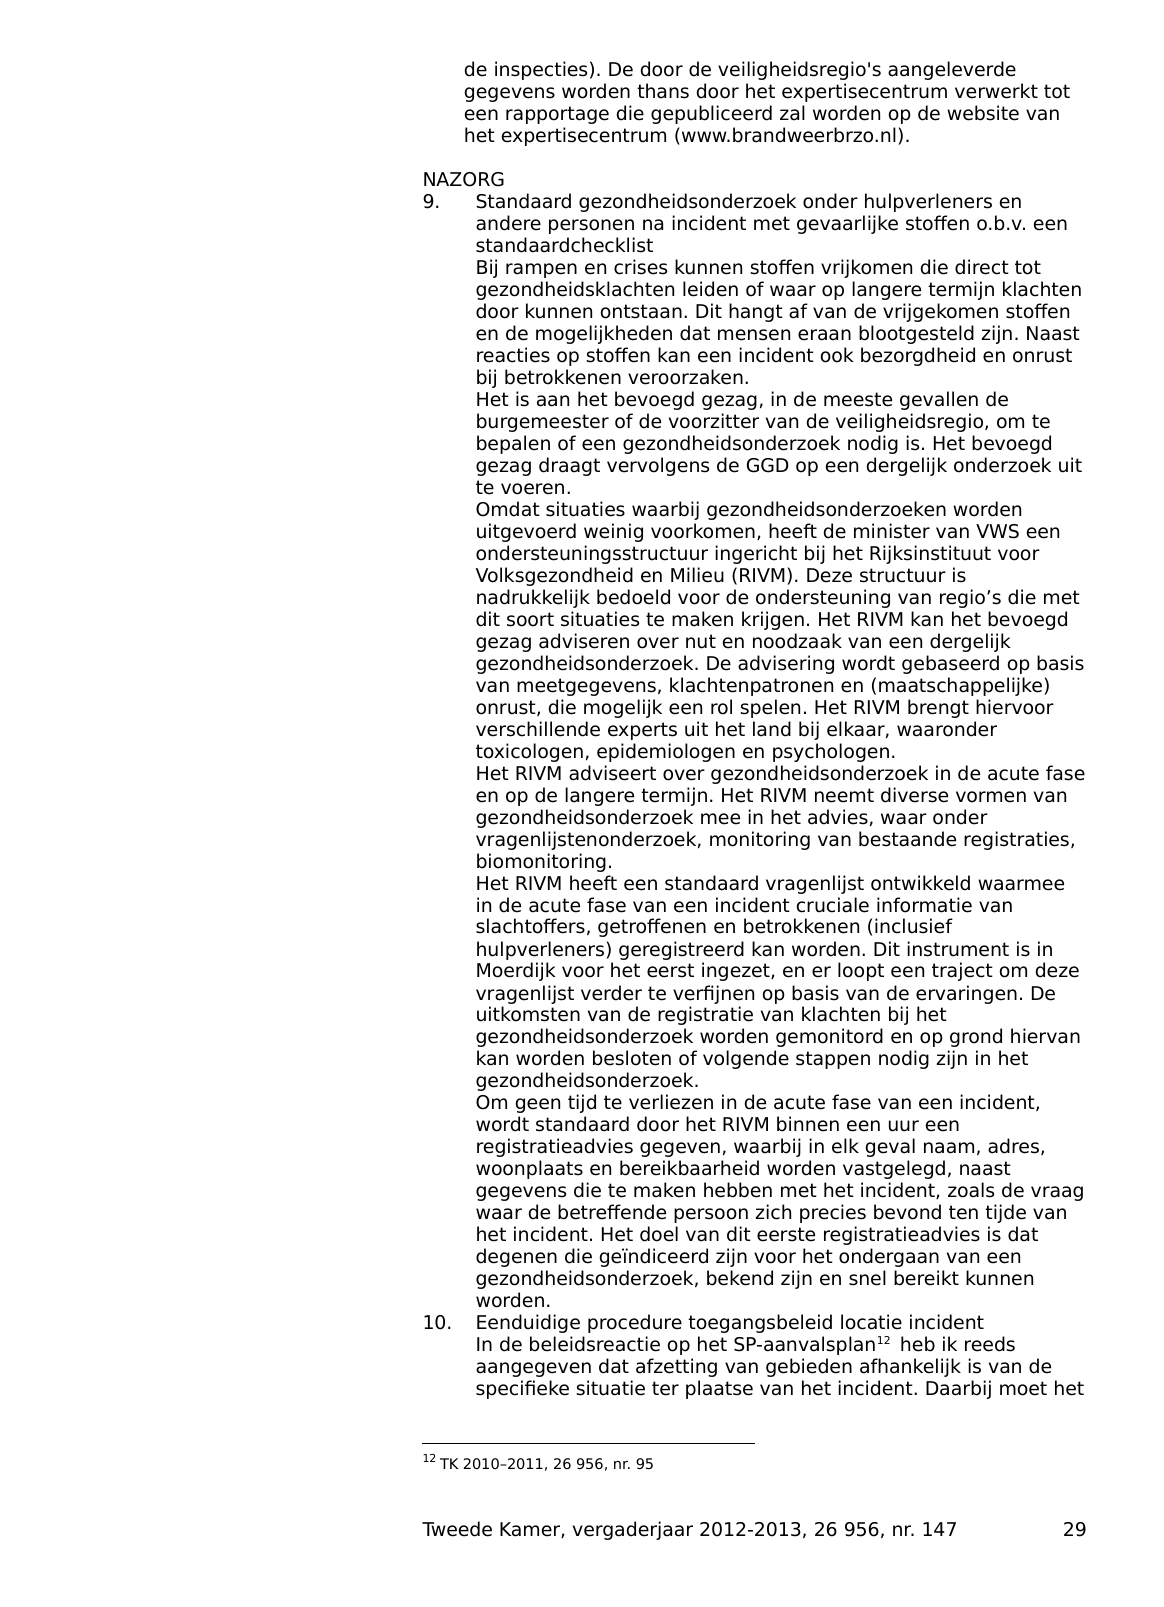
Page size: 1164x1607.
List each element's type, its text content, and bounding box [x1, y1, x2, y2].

text 10. Eenduidige procedure toegangsbeleid locatie incident [422, 1312, 1087, 1334]
text Het RIVM adviseert over gezondheidsonderzoek in de acute fase en op de langere termijn. Het RIVM neemt diverse vormen van gezondheidsonderzoek mee in het advies, waar onder vragenlijstenonderzoek, monitoring van bestaande registraties, biomonitoring. [475, 763, 1087, 872]
text Om geen tijd te verliezen in de acute fase van een incident, wordt standaard door het RIVM binnen een uur een registratieadvies gegeven, waarbij in elk geval naam, adres, woonplaats en bereikbaarheid worden vastgelegd, naast gegevens die te maken hebben met het incident, zoals de vraag waar de betreffende persoon zich precies bevond ten tijde van het incident. Het doel van dit eerste registratieadvies is dat degenen die geïndiceerd zijn voor het ondergaan van een gezondheidsonderzoek, bekend zijn en snel bereikt kunnen worden. [475, 1092, 1087, 1312]
text de inspecties). De door de veiligheidsregio's aangeleverde gegevens worden thans door het expertisecentrum verwerkt tot een rapportage die gepubliceerd zal worden op de website van het expertisecentrum (www.brandweerbrzo.nl). [464, 59, 1087, 147]
text In de beleidsreactie op het SP-aanvalsplan heb ik reeds aangegeven dat afzetting van gebieden afhankelijk is van de specifieke situatie ter plaatse van het incident. Daarbij moet het [475, 1334, 1087, 1400]
text TK 2010–2011, 26 956, nr. 95 [422, 1452, 1087, 1474]
text Omdat situaties waarbij gezondheidsonderzoeken worden uitgevoerd weinig voorkomen, heeft de minister van VWS een ondersteuningsstructuur ingericht bij het Rijksinstituut voor Volksgezondheid en Milieu (RIVM). Deze structuur is nadrukkelijk bedoeld voor de ondersteuning van regio’s die met dit soort situaties te maken krijgen. Het RIVM kan het bevoegd gezag adviseren over nut en noodzaak van een dergelijk gezondheidsonderzoek. De advisering wordt gebaseerd op basis van meetgegevens, klachtenpatronen en (maatschappelijke) onrust, die mogelijk een rol spelen. Het RIVM brengt hiervoor verschillende experts uit het land bij elkaar, waaronder toxicologen, epidemiologen en psychologen. [475, 499, 1087, 763]
text Het RIVM heeft een standaard vragenlijst ontwikkeld waarmee in de acute fase van een incident cruciale informatie van slachtoffers, getroffenen en betrokkenen (inclusief hulpverleners) geregistreerd kan worden. Dit instrument is in Moerdijk voor het eerst ingezet, en er loopt een traject om deze vragenlijst verder te verfijnen op basis van de ervaringen. De uitkomsten van de registratie van klachten bij het gezondheidsonderzoek worden gemonitord en op grond hiervan kan worden besloten of volgende stappen nodig zijn in het gezondheidsonderzoek. [475, 872, 1087, 1092]
text Het is aan het bevoegd gezag, in de meeste gevallen de burgemeester of de voorzitter van de veiligheidsregio, om te bepalen of een gezondheidsonderzoek nodig is. Het bevoegd gezag draagt vervolgens de GGD op een dergelijk onderzoek uit te voeren. [475, 389, 1087, 499]
text Bij rampen en crises kunnen stoffen vrijkomen die direct tot gezondheidsklachten leiden of waar op langere termijn klachten door kunnen ontstaan. Dit hangt af van de vrijgekomen stoffen en de mogelijkheden dat mensen eraan blootgesteld zijn. Naast reacties op stoffen kan een incident ook bezorgdheid en onrust bij betrokkenen veroorzaken. [475, 257, 1087, 389]
text NAZORG [422, 169, 1087, 191]
text 9. Standaard gezondheidsonderzoek onder hulpverleners en andere personen na incident met gevaarlijke stoffen o.b.v. een standaardchecklist [422, 191, 1087, 257]
